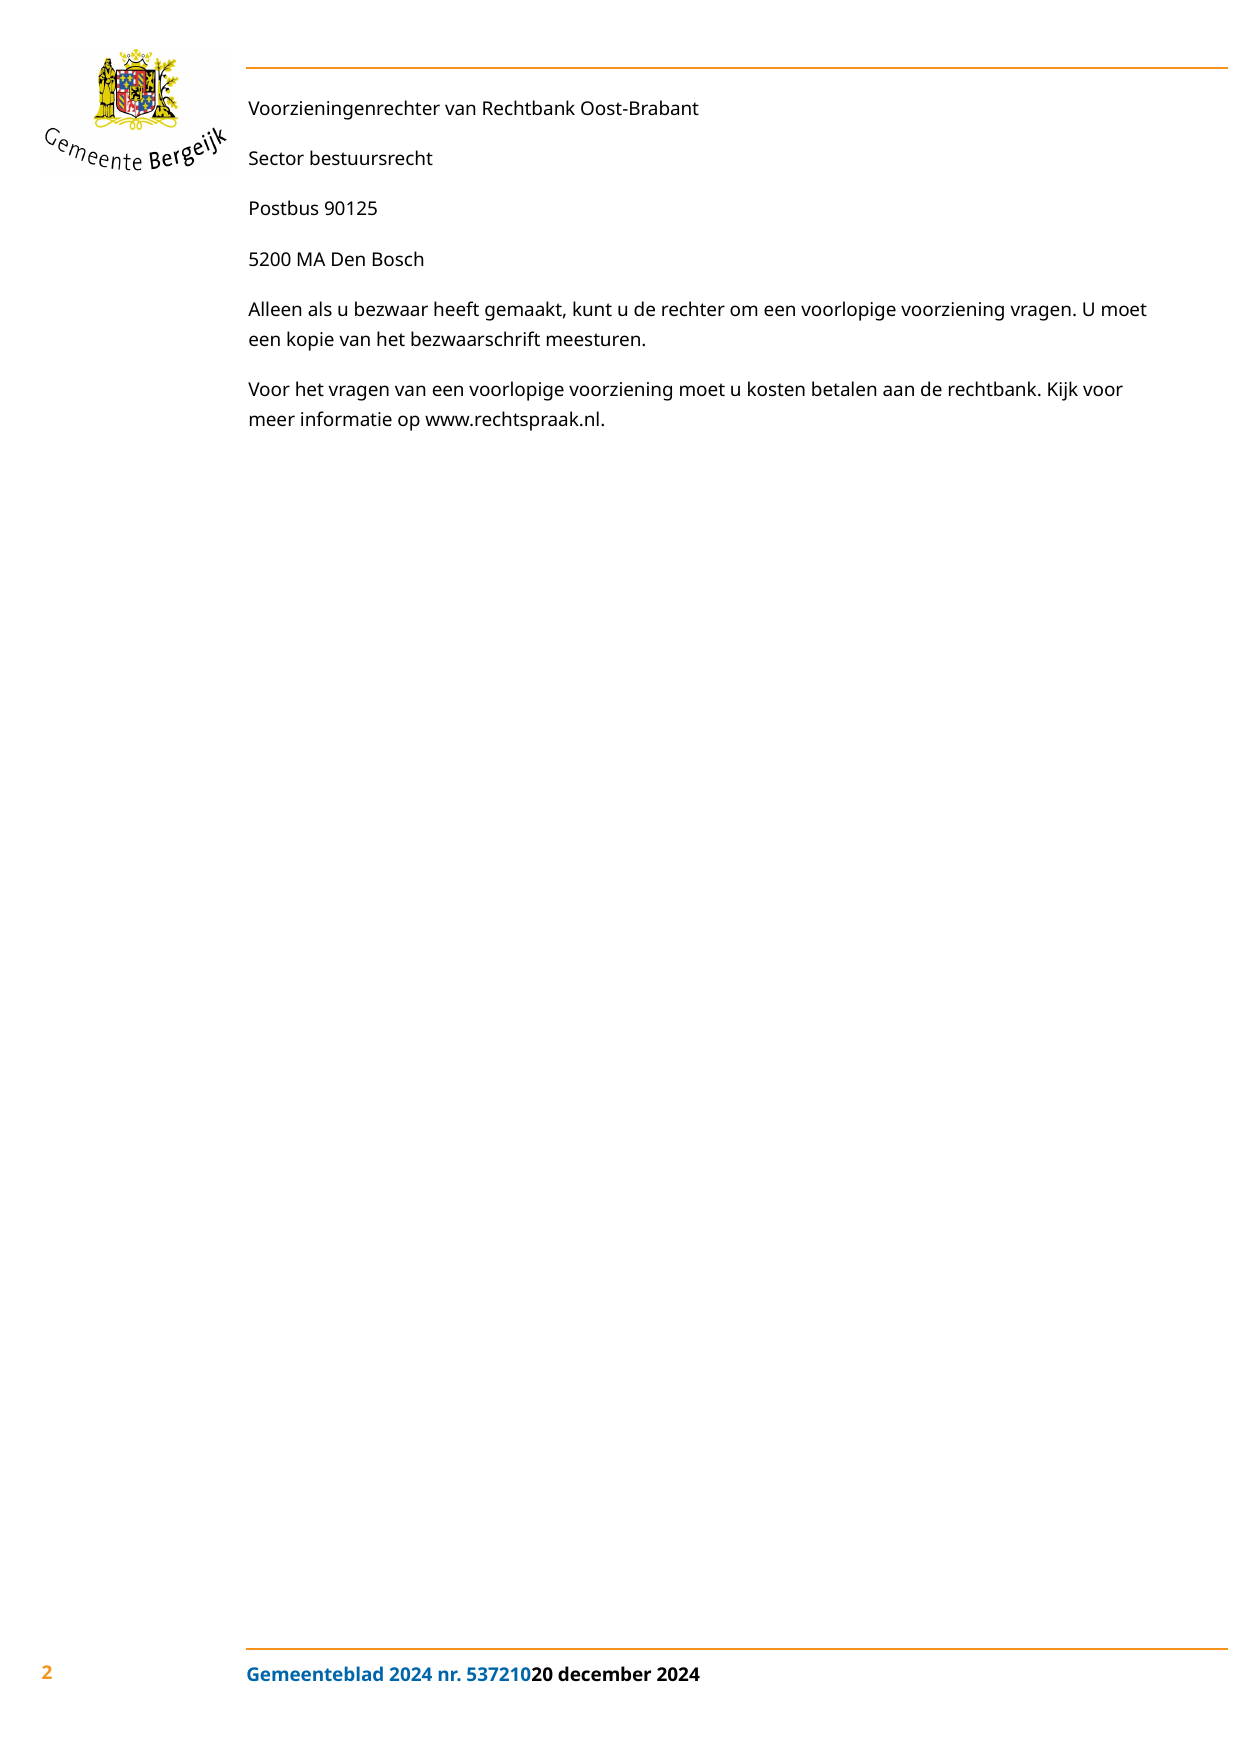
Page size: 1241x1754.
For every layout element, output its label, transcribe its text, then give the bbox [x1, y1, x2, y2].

text Alleen als u bezwaar heeft gemaakt, kunt u de rechter om een voorlopige voorziening vragen. U moet een kopie van het bezwaarschrift meesturen. [248, 296, 1152, 352]
text Voor het vragen van een voorlopige voorziening moet u kosten betalen aan de rechtbank. Kijk voor meer informatie op www.rechtspraak.nl. [248, 376, 1152, 432]
text Postbus 90125 [248, 196, 1152, 221]
text Sector bestuursrecht [248, 145, 1152, 171]
text Voorzieningenrechter van Rechtbank Oost-Brabant [248, 95, 1152, 121]
picture [41, 47, 231, 172]
text 5200 MA Den Bosch [248, 246, 1152, 272]
